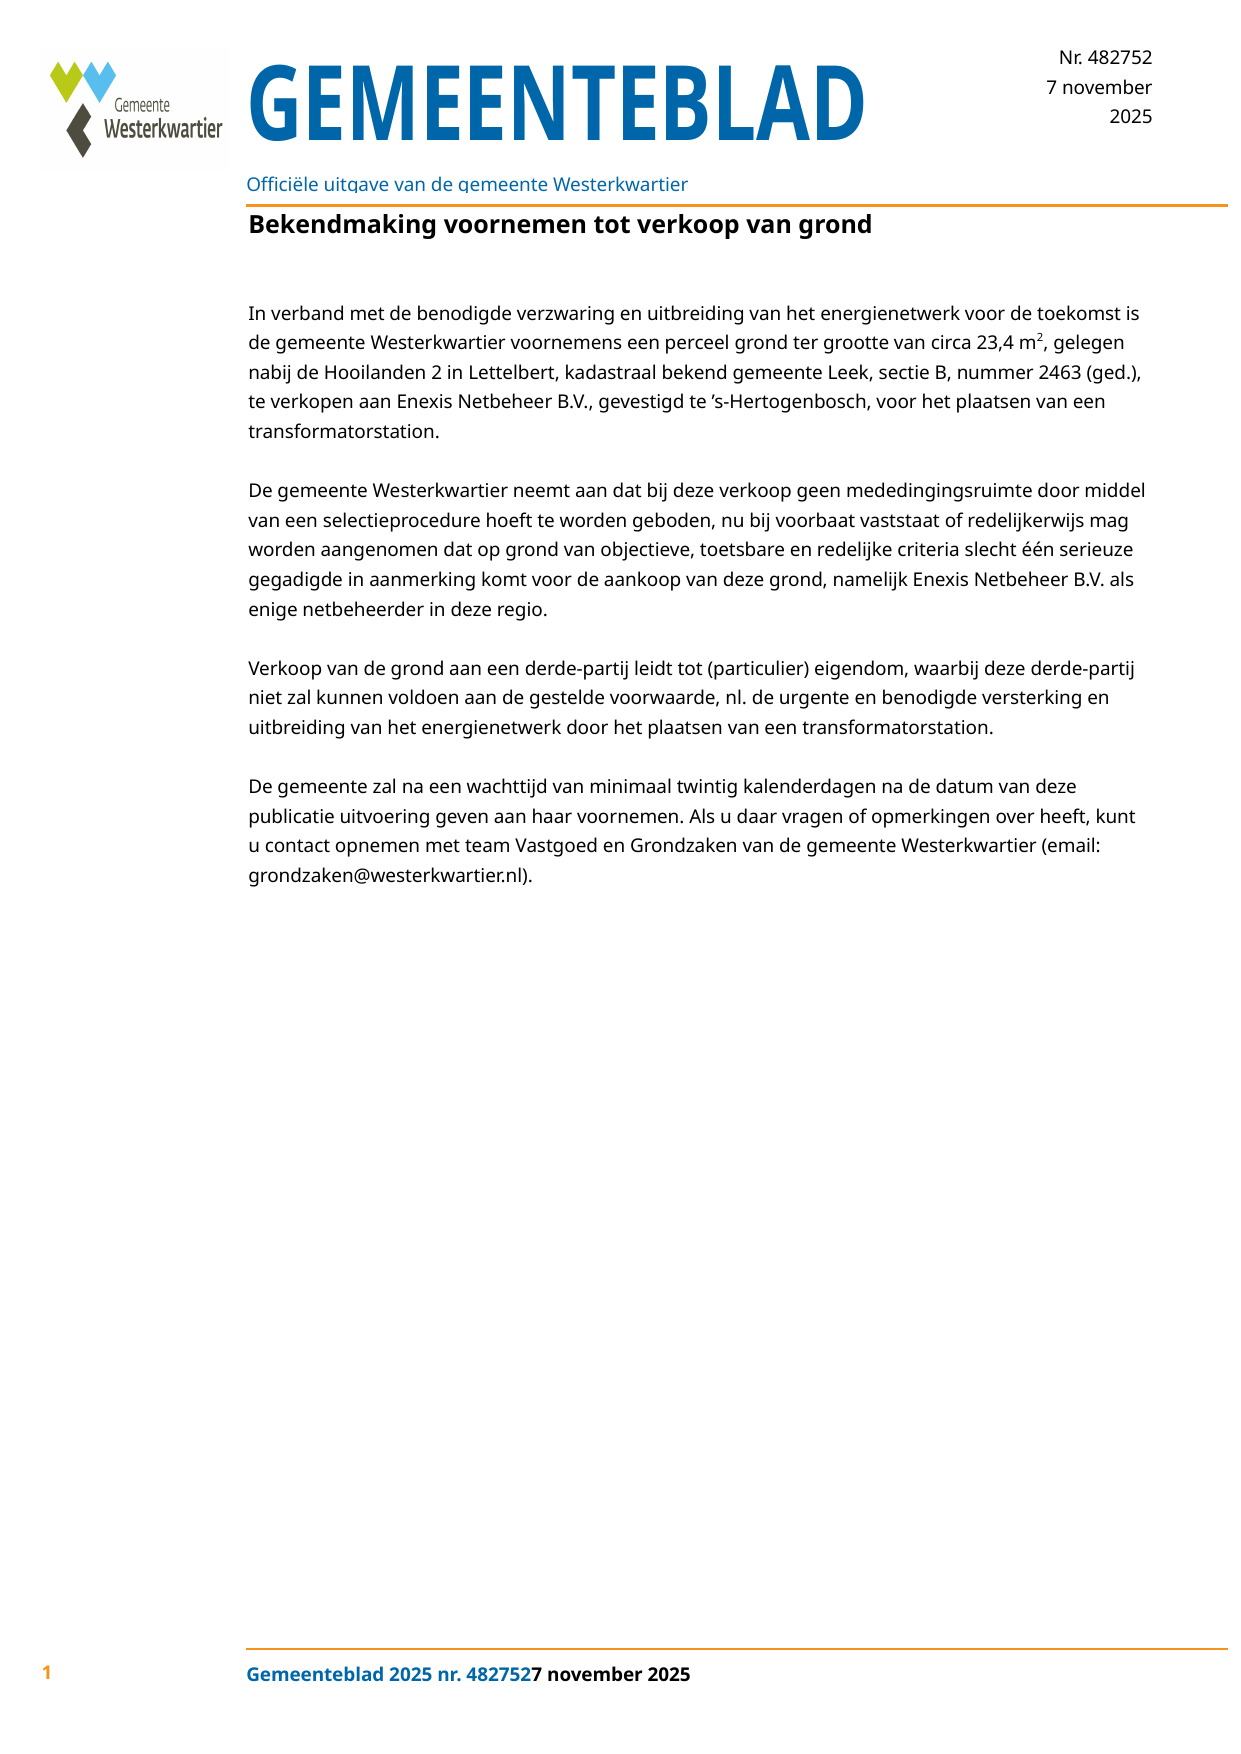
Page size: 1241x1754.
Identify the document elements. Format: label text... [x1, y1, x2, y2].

text Verkoop van de grond aan een derde-partij leidt tot (particulier) eigendom, waarbij deze derde-partij niet zal kunnen voldoen aan de gestelde voorwaarde, nl. de urgente en benodigde versterking en uitbreiding van het energienetwerk door het plaatsen van een transformatorstation. [248, 655, 1152, 740]
text De gemeente zal na een wachttijd van minimaal twintig kalenderdagen na de datum van deze publicatie uitvoering geven aan haar voornemen. Als u daar vragen of opmerkingen over heeft, kunt u contact opnemen met team Vastgoed en Grondzaken van de gemeente Westerkwartier (email: grondzaken@westerkwartier.nl). [248, 773, 1152, 888]
text Bekendmaking voornemen tot verkoop van grond [248, 207, 1152, 241]
text In verband met de benodigde verzwaring en uitbreiding van het energienetwerk voor de toekomst is de gemeente Westerkwartier voornemens een perceel grond ter grootte van circa 23,4 m2, gelegen nabij de Hooilanden 2 in Lettelbert, kadastraal bekend gemeente Leek, sectie B, nummer 2463 (ged.), te verkopen aan Enexis Netbeheer B.V., gevestigd te ’s-Hertogenbosch, voor het plaatsen van een transformatorstation. [248, 300, 1152, 444]
picture [41, 47, 231, 172]
text De gemeente Westerkwartier neemt aan dat bij deze verkoop geen mededingingsruimte door middel van een selectieprocedure hoeft te worden geboden, nu bij voorbaat vaststaat of redelijkerwijs mag worden aangenomen dat op grond van objectieve, toetsbare en redelijke criteria slecht één serieuze gegadigde in aanmerking komt voor de aankoop van deze grond, namelijk Enexis Netbeheer B.V. als enige netbeheerder in deze regio. [248, 477, 1152, 621]
